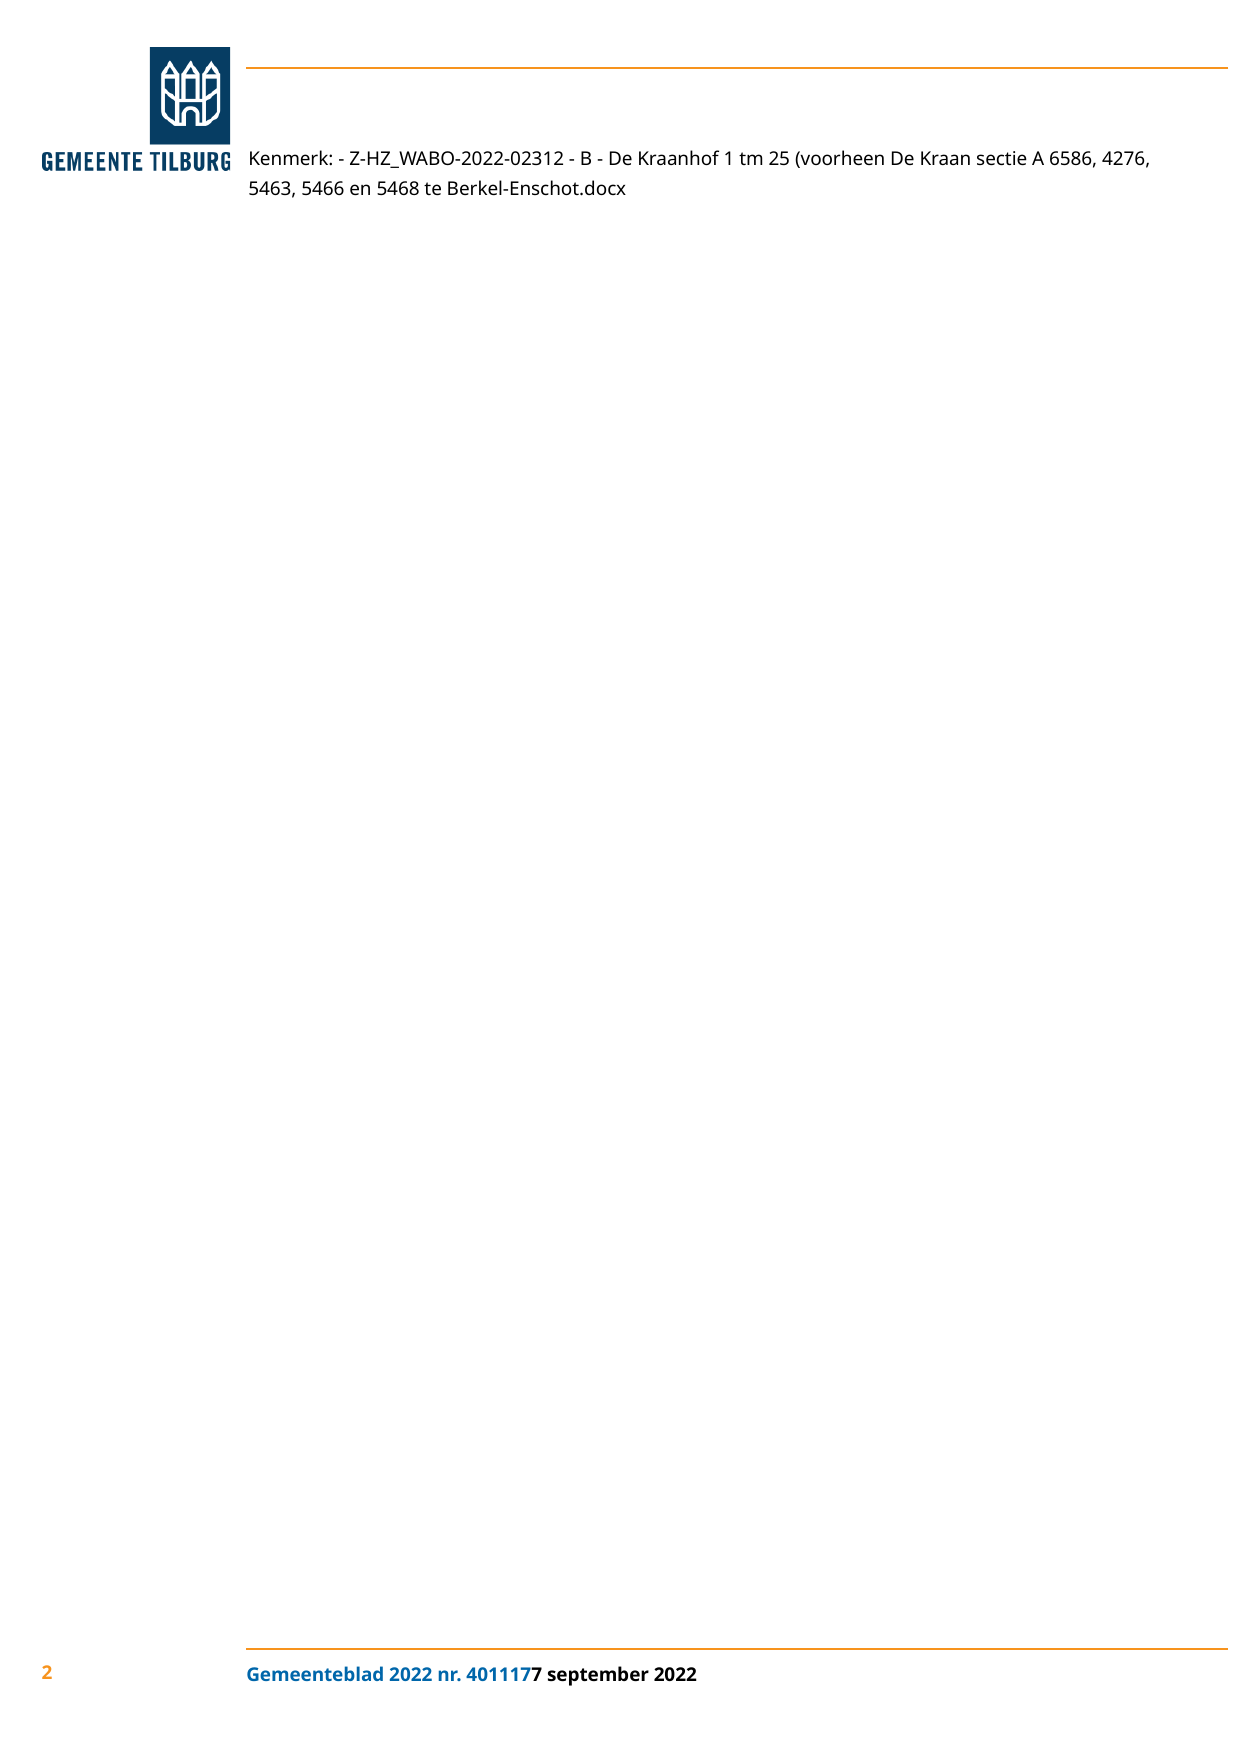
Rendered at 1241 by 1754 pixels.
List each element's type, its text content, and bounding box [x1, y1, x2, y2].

picture [41, 47, 231, 172]
text Kenmerk: - Z-HZ_WABO-2022-02312 - B - De Kraanhof 1 tm 25 (voorheen De Kraan sectie A 6586, 4276, 5463, 5466 en 5468 te Berkel-Enschot.docx [248, 145, 1152, 201]
